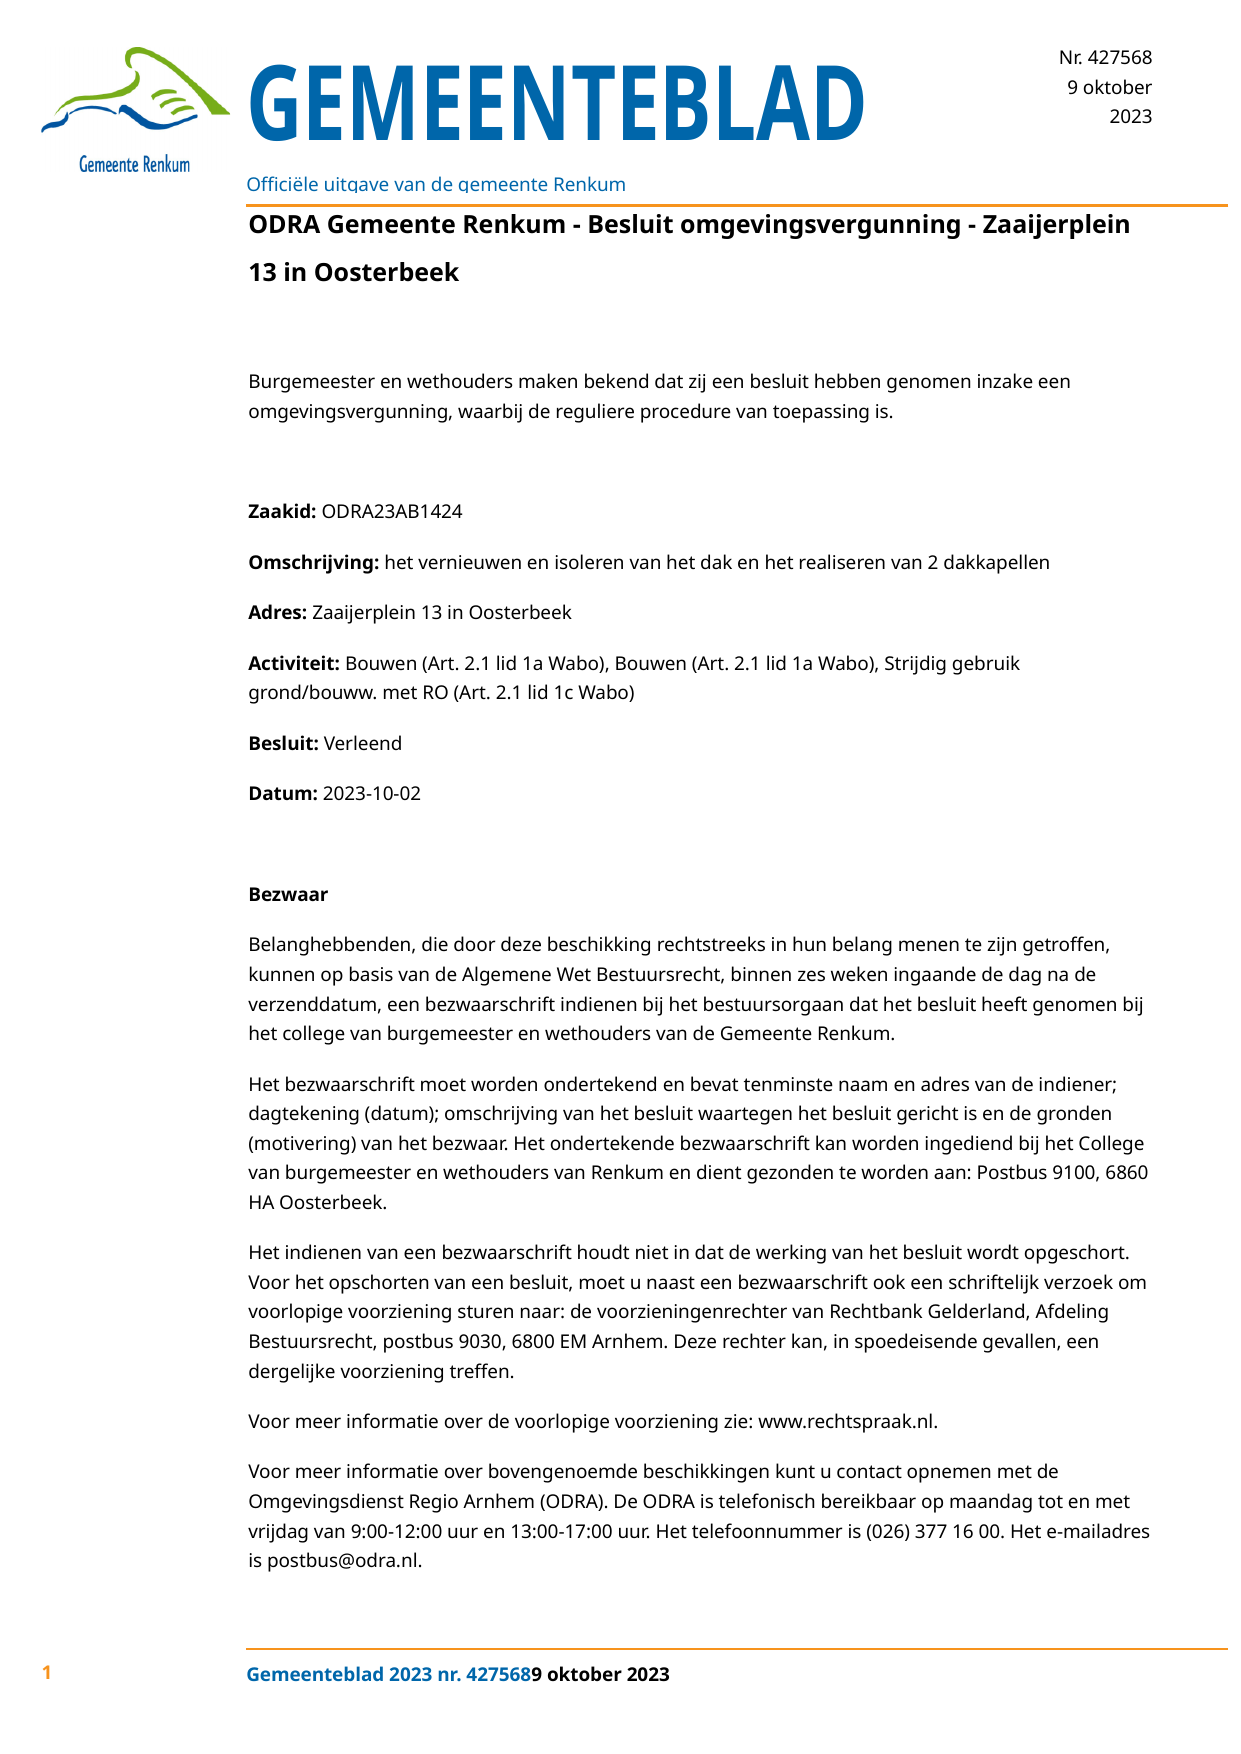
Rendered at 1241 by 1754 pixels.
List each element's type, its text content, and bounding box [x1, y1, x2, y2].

text Activiteit: Bouwen (Art. 2.1 lid 1a Wabo), Bouwen (Art. 2.1 lid 1a Wabo), Strijdig gebruik grond/bouww. met RO (Art. 2.1 lid 1c Wabo) [248, 650, 1152, 705]
text Belanghebbenden, die door deze beschikking rechtstreeks in hun belang menen te zijn getroffen, kunnen op basis van de Algemene Wet Bestuursrecht, binnen zes weken ingaande de dag na de verzenddatum, een bezwaarschrift indienen bij het bestuursorgaan dat het besluit heeft genomen bij het college van burgemeester en wethouders van de Gemeente Renkum. [248, 932, 1152, 1046]
text ODRA Gemeente Renkum - Besluit omgevingsvergunning - Zaaijerplein 13 in Oosterbeek [248, 207, 1152, 288]
text Datum: 2023-10-02 [248, 780, 1152, 806]
text Adres: Zaaijerplein 13 in Oosterbeek [248, 599, 1152, 625]
text Besluit: Verleend [248, 730, 1152, 756]
text Burgemeester en wethouders maken bekend dat zij een besluit hebben genomen inzake een omgevingsvergunning, waarbij de reguliere procedure van toepassing is. [248, 368, 1152, 424]
text Het bezwaarschrift moet worden ondertekend en bevat tenminste naam en adres van de indiener; dagtekening (datum); omschrijving van het besluit waartegen het besluit gericht is en de gronden (motivering) van het bezwaar. Het ondertekende bezwaarschrift kan worden ingediend bij het College van burgemeester en wethouders van Renkum en dient gezonden te worden aan: Postbus 9100, 6860 HA Oosterbeek. [248, 1071, 1152, 1215]
text Voor meer informatie over bovengenoemde beschikkingen kunt u contact opnemen met de Omgevingsdienst Regio Arnhem (ODRA). De ODRA is telefonisch bereikbaar op maandag tot en met vrijdag van 9:00-12:00 uur en 13:00-17:00 uur. Het telefoonnummer is (026) 377 16 00. Het e-mailadres is postbus@odra.nl. [248, 1459, 1152, 1573]
text Het indienen van een bezwaarschrift houdt niet in dat de werking van het besluit wordt opgeschort. Voor het opschorten van een besluit, moet u naast een bezwaarschrift ook een schriftelijk verzoek om voorlopige voorziening sturen naar: de voorzieningenrechter van Rechtbank Gelderland, Afdeling Bestuursrecht, postbus 9030, 6800 EM Arnhem. Deze rechter kan, in spoedeisende gevallen, een dergelijke voorziening treffen. [248, 1239, 1152, 1384]
text Voor meer informatie over de voorlopige voorziening zie: www.rechtspraak.nl. [248, 1408, 1152, 1434]
text Zaakid: ODRA23AB1424 [248, 499, 1152, 524]
text Omschrijving: het vernieuwen en isoleren van het dak en het realiseren van 2 dakkapellen [248, 549, 1152, 575]
picture [41, 47, 231, 172]
text Bezwaar [248, 881, 1152, 907]
